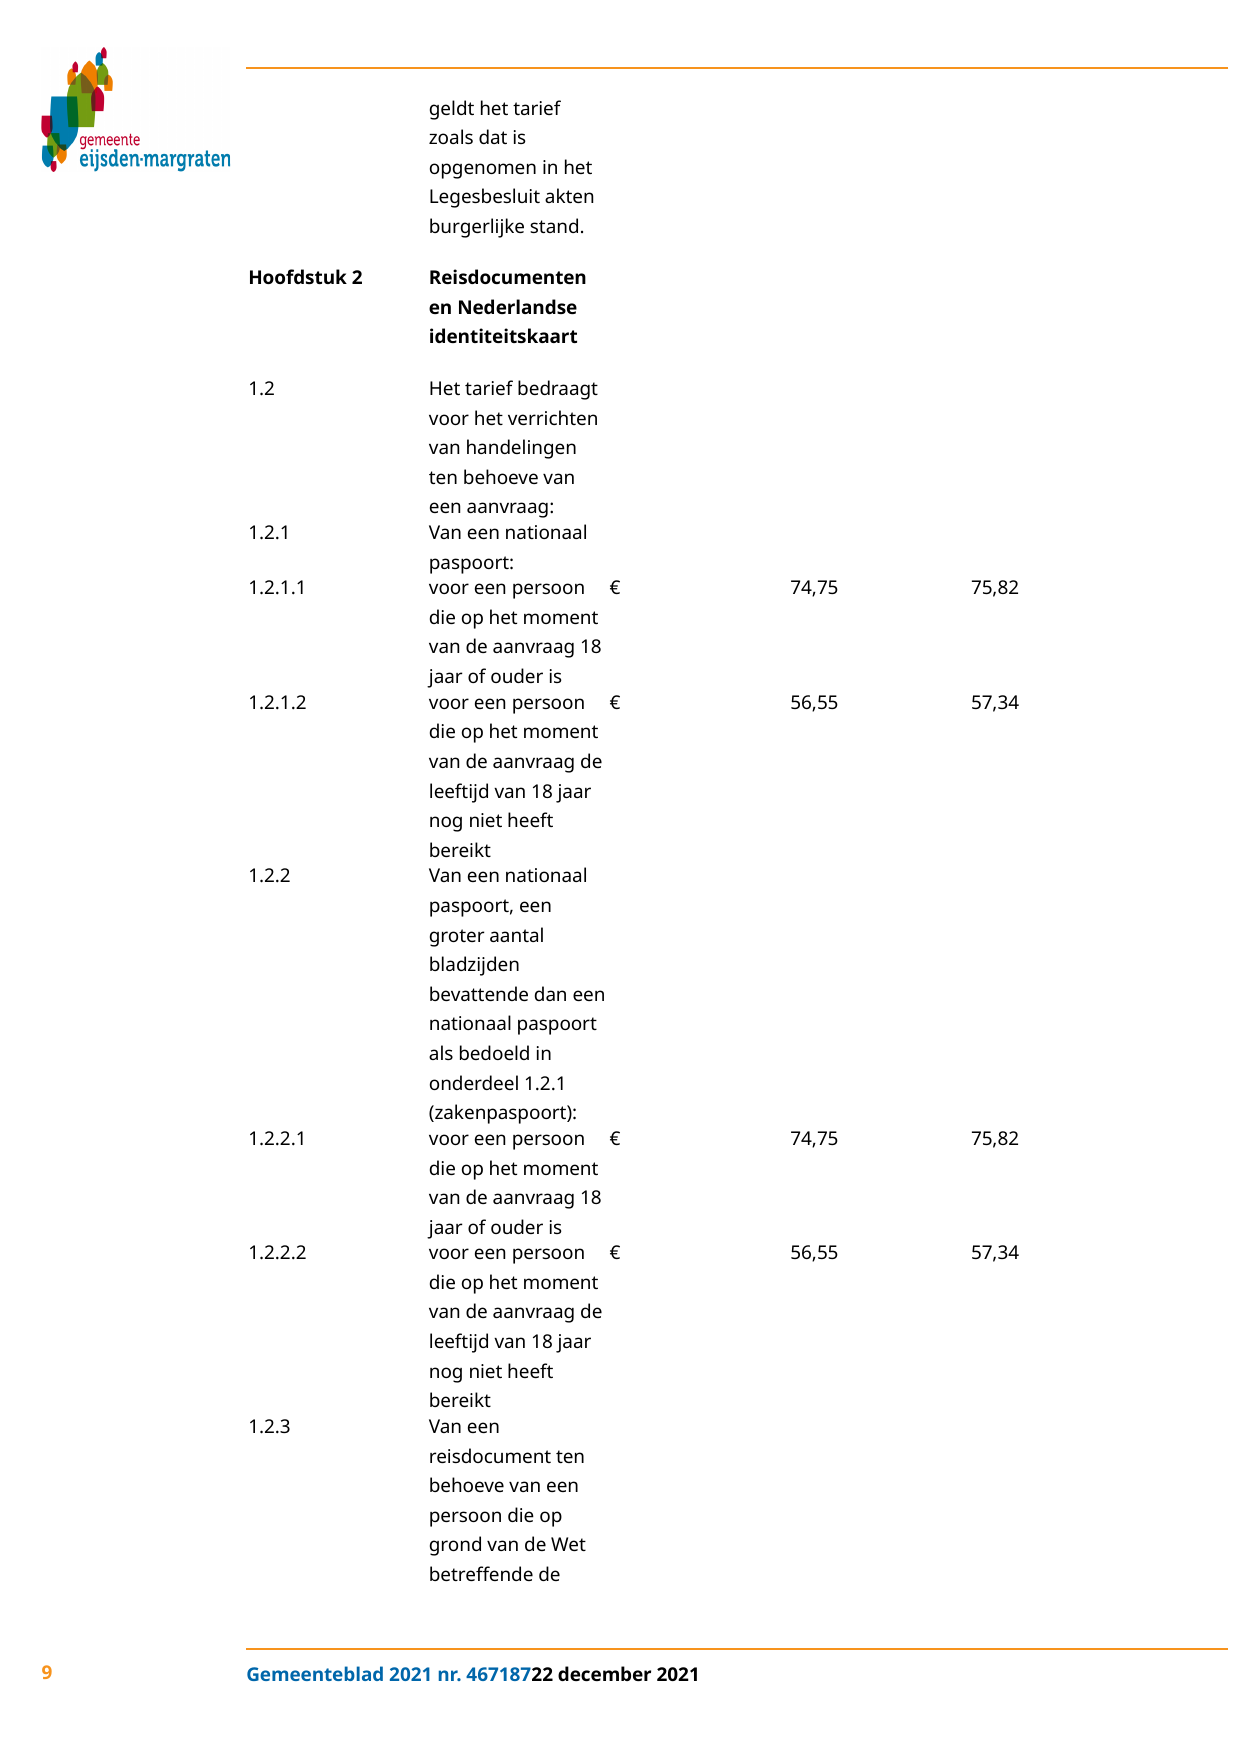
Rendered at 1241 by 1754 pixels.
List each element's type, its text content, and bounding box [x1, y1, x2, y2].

table_cell [790, 519, 971, 574]
table_cell [971, 375, 1152, 519]
table_cell voor een persoon die op het moment van de aanvraag de leeftijd van 18 jaar nog niet heeft bereikt [429, 1240, 609, 1413]
table_cell [609, 519, 790, 574]
table_cell 75,82 [971, 1125, 1152, 1239]
table_cell [790, 1413, 971, 1587]
table_cell [609, 863, 790, 1125]
table_cell 1.2.2.2 [248, 1240, 429, 1413]
table_cell Van een nationaal paspoort, een groter aantal bladzijden bevattende dan een nationaal paspoort als bedoeld in onderdeel 1.2.1 (zakenpaspoort): [429, 863, 609, 1125]
table_cell voor een persoon die op het moment van de aanvraag de leeftijd van 18 jaar nog niet heeft bereikt [429, 689, 609, 863]
table_cell [971, 519, 1152, 574]
table_cell [971, 350, 1152, 375]
table_cell 74,75 [790, 575, 971, 689]
table_cell [248, 95, 429, 239]
table_cell [971, 1413, 1152, 1587]
table_cell [248, 239, 429, 264]
table_cell [609, 1413, 790, 1587]
table_cell [790, 265, 971, 349]
table_cell 1.2.3 [248, 1413, 429, 1587]
table_cell [609, 265, 790, 349]
table_cell 1.2.1 [248, 519, 429, 574]
table_cell [790, 239, 971, 264]
table_cell 1.2.2.1 [248, 1125, 429, 1239]
table_cell [429, 239, 609, 264]
table_cell [248, 350, 429, 375]
table_cell [609, 95, 790, 239]
table_cell voor een persoon die op het moment van de aanvraag 18 jaar of ouder is [429, 1125, 609, 1239]
table_cell 1.2 [248, 375, 429, 519]
table_cell [971, 95, 1152, 239]
table_cell 1.2.1.2 [248, 689, 429, 863]
table_cell [790, 350, 971, 375]
table_cell 1.2.2 [248, 863, 429, 1125]
table_cell € [609, 575, 790, 689]
table_cell € [609, 1240, 790, 1413]
table_cell 57,34 [971, 689, 1152, 863]
table_cell [790, 375, 971, 519]
table_cell [609, 239, 790, 264]
table_cell 74,75 [790, 1125, 971, 1239]
table_cell Hoofdstuk 2 [248, 265, 429, 349]
table_cell Van een nationaal paspoort: [429, 519, 609, 574]
table_cell [971, 863, 1152, 1125]
table_cell [971, 265, 1152, 349]
table_cell geldt het tarief zoals dat is opgenomen in het Legesbesluit akten burgerlijke stand. [429, 95, 609, 239]
table_cell 56,55 [790, 689, 971, 863]
table_cell 56,55 [790, 1240, 971, 1413]
table_cell Reisdocumenten en Nederlandse identiteitskaart [429, 265, 609, 349]
table_cell [609, 350, 790, 375]
table_cell € [609, 689, 790, 863]
table_cell [429, 350, 609, 375]
table_cell voor een persoon die op het moment van de aanvraag 18 jaar of ouder is [429, 575, 609, 689]
table_cell [790, 95, 971, 239]
table_cell 57,34 [971, 1240, 1152, 1413]
table_cell € [609, 1125, 790, 1239]
table_cell [790, 863, 971, 1125]
table_cell Het tarief bedraagt voor het verrichten van handelingen ten behoeve van een aanvraag: [429, 375, 609, 519]
picture [41, 47, 231, 172]
table_cell [971, 239, 1152, 264]
table_cell Van een reisdocument ten behoeve van een persoon die op grond van de Wet betreffende de [429, 1413, 609, 1587]
table_cell [609, 375, 790, 519]
table_cell 1.2.1.1 [248, 575, 429, 689]
table_cell 75,82 [971, 575, 1152, 689]
